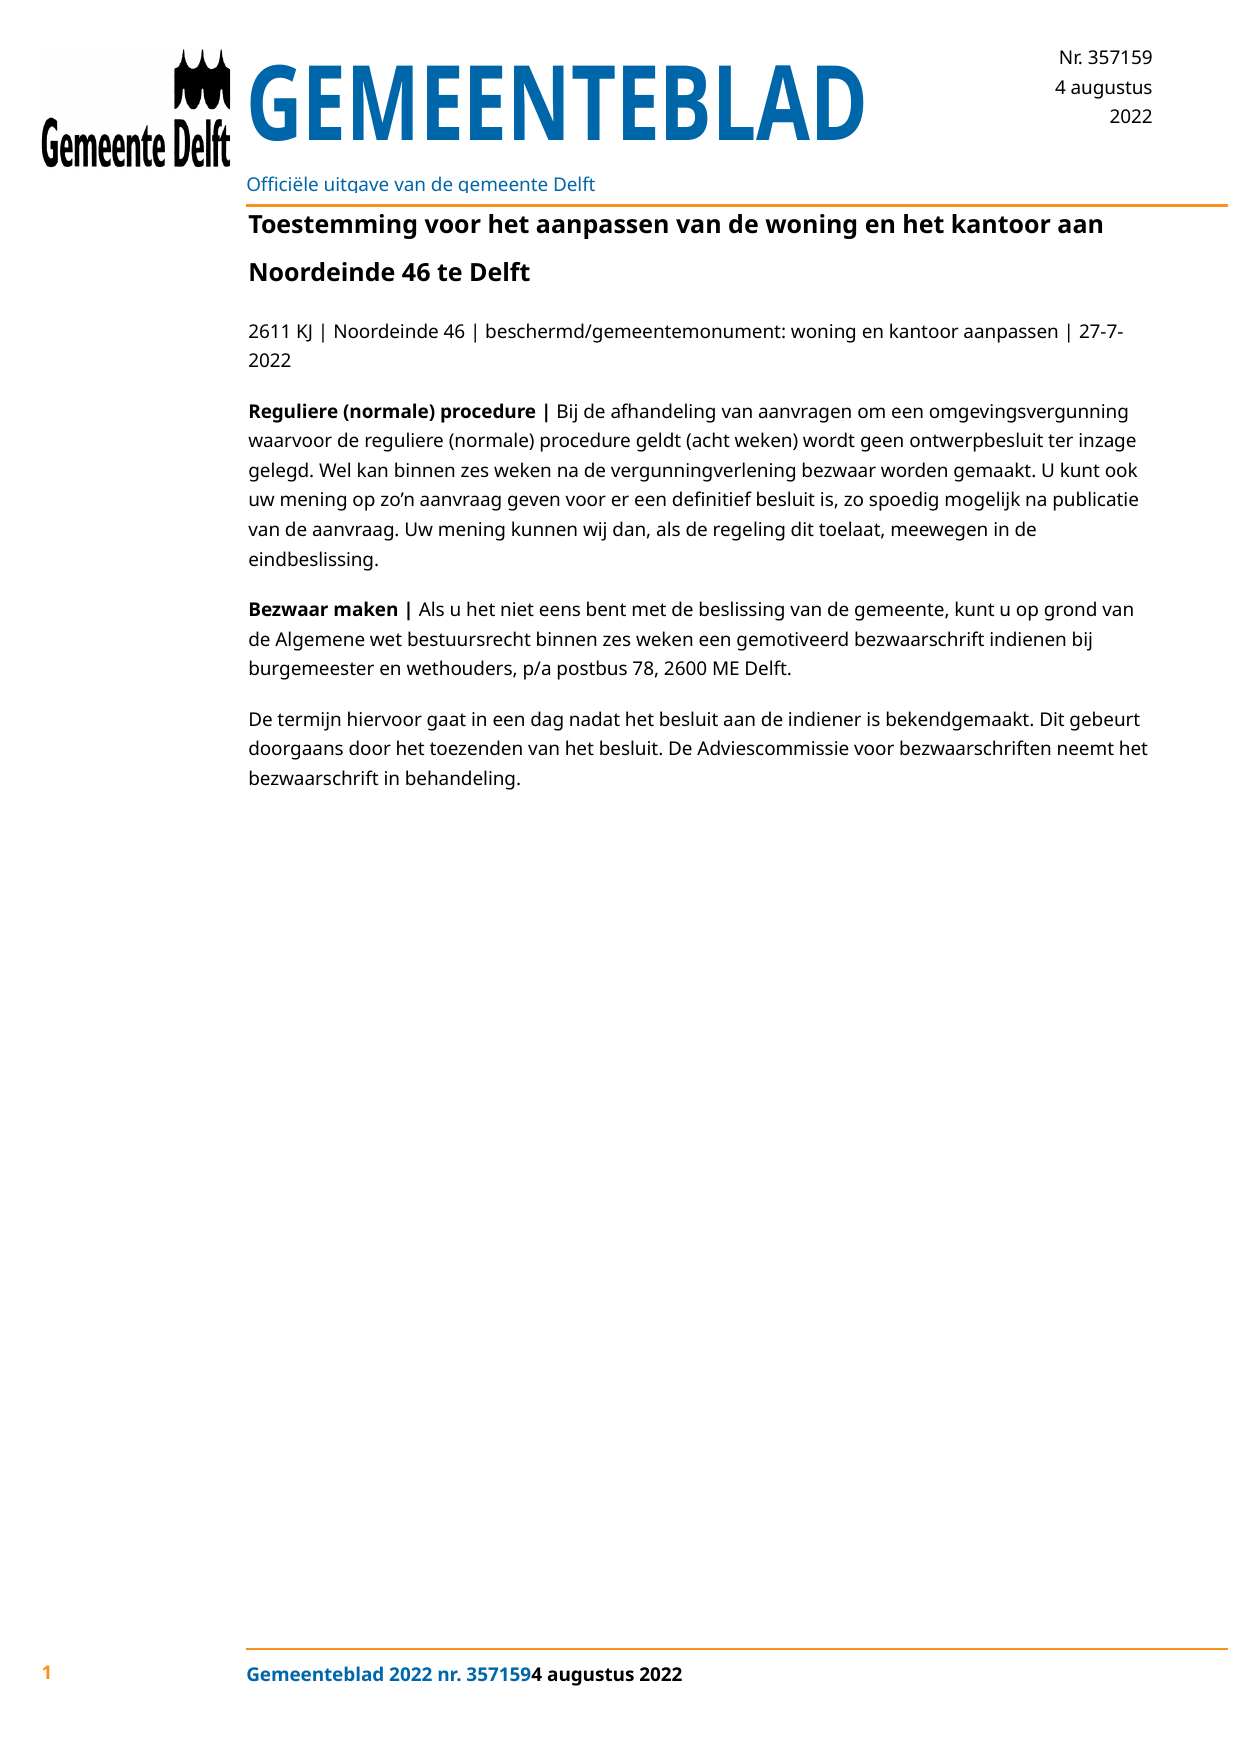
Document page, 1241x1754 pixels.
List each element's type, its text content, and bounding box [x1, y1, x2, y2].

text Reguliere (normale) procedure | Bij de afhandeling van aanvragen om een omgevingsvergunning waarvoor de reguliere (normale) procedure geldt (acht weken) wordt geen ontwerpbesluit ter inzage gelegd. Wel kan binnen zes weken na de vergunningverlening bezwaar worden gemaakt. U kunt ook uw mening op zo’n aanvraag geven voor er een definitief besluit is, zo spoedig mogelijk na publicatie van de aanvraag. Uw mening kunnen wij dan, als de regeling dit toelaat, meewegen in de eindbeslissing. [248, 398, 1152, 572]
picture [41, 47, 231, 172]
text De termijn hiervoor gaat in een dag nadat het besluit aan de indiener is bekendgemaakt. Dit gebeurt doorgaans door het toezenden van het besluit. De Adviescommissie voor bezwaarschriften neemt het bezwaarschrift in behandeling. [248, 706, 1152, 791]
text Bezwaar maken | Als u het niet eens bent met de beslissing van de gemeente, kunt u op grond van de Algemene wet bestuursrecht binnen zes weken een gemotiveerd bezwaarschrift indienen bij burgemeester en wethouders, p/a postbus 78, 2600 ME Delft. [248, 596, 1152, 681]
text Toestemming voor het aanpassen van de woning en het kantoor aan Noordeinde 46 te Delft [248, 207, 1152, 288]
text 2611 KJ | Noordeinde 46 | beschermd/gemeentemonument: woning en kantoor aanpassen | 27-7-2022 [248, 318, 1152, 373]
